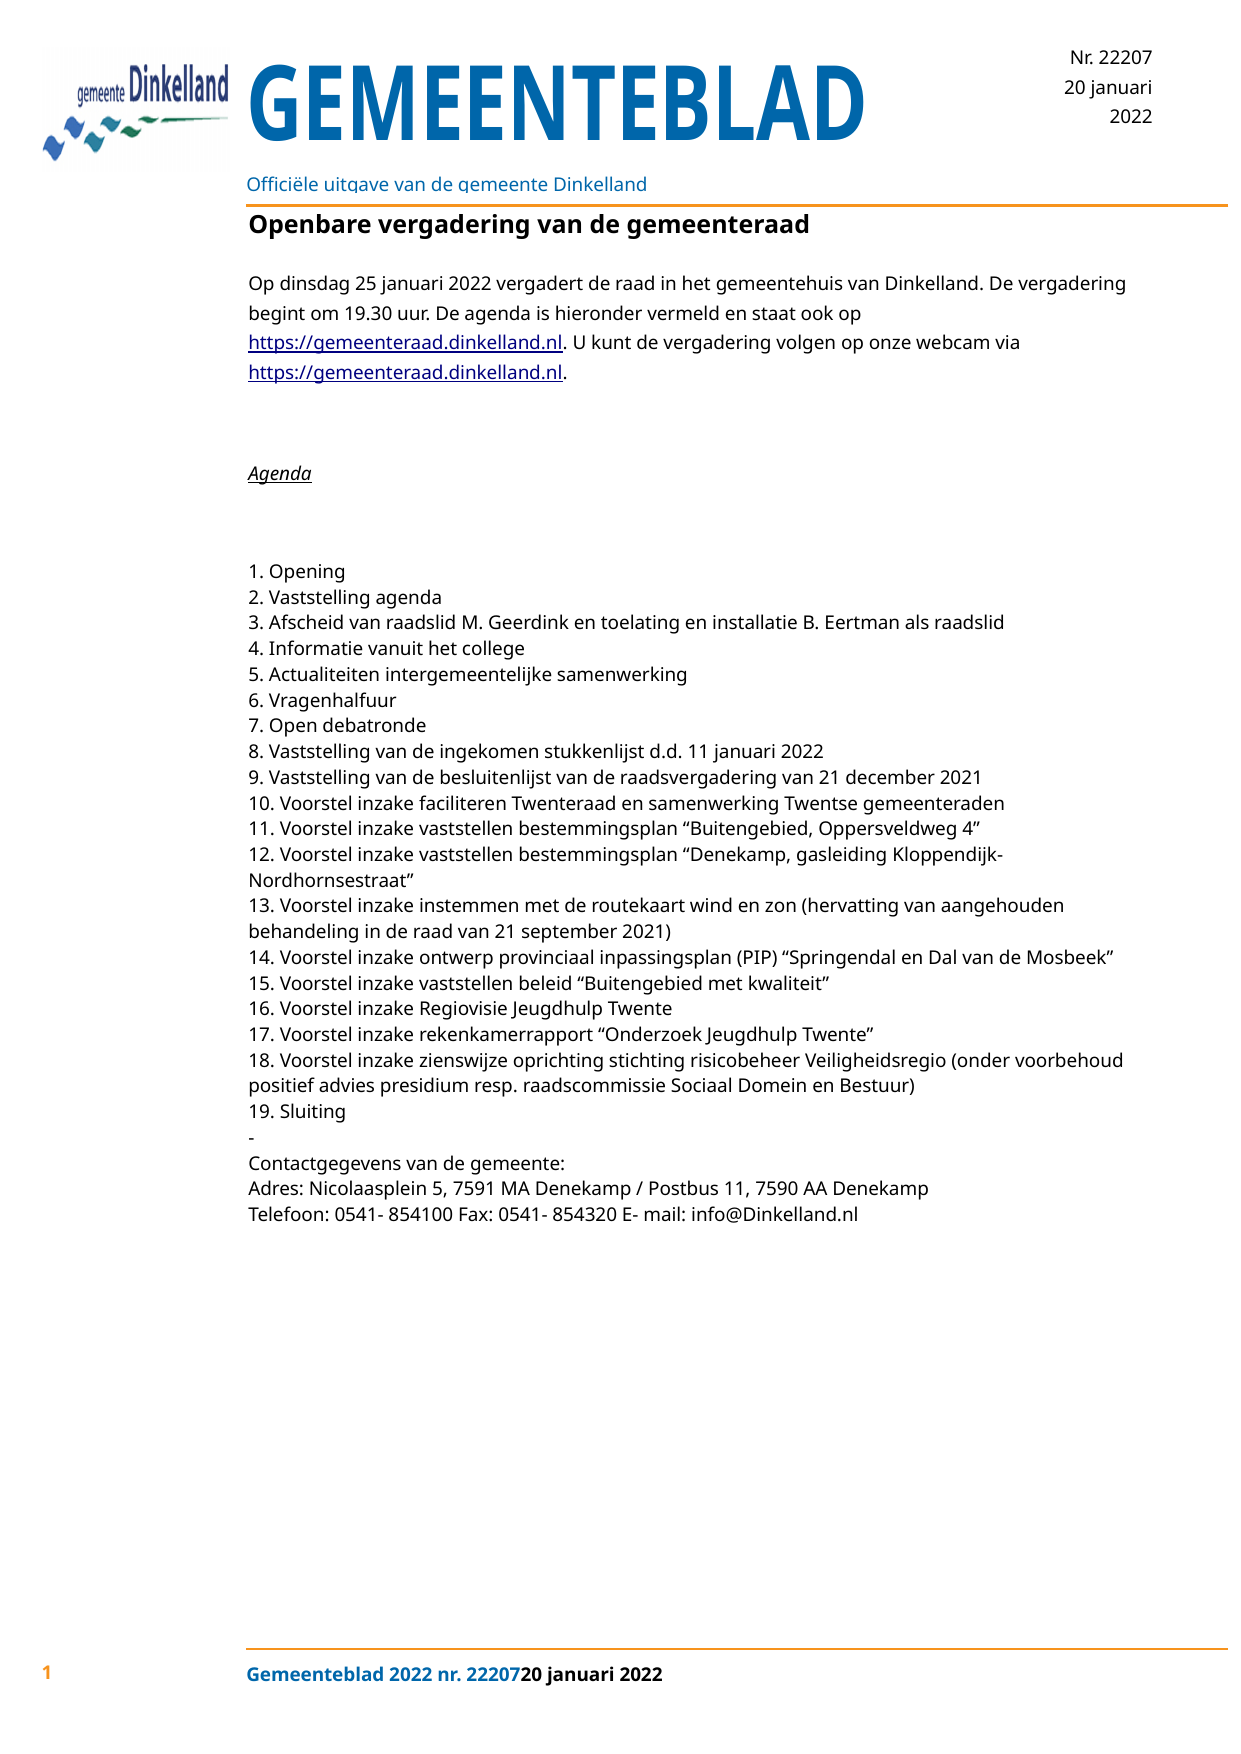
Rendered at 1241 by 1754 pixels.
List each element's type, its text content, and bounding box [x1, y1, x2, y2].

text Agenda [248, 460, 1152, 486]
text 3. Afscheid van raadslid M. Geerdink en toelating en installatie B. Eertman als raadslid [248, 609, 1152, 635]
text 6. Vragenhalfuur [248, 687, 1152, 712]
text 7. Open debatronde [248, 712, 1152, 738]
text 12. Voorstel inzake vaststellen bestemmingsplan “Denekamp, gasleiding Kloppendijk-Nordhornsestraat” [248, 841, 1152, 893]
text 5. Actualiteiten intergemeentelijke samenwerking [248, 661, 1152, 687]
text 4. Informatie vanuit het college [248, 635, 1152, 661]
text 10. Voorstel inzake faciliteren Twenteraad en samenwerking Twentse gemeenteraden [248, 790, 1152, 815]
text 17. Voorstel inzake rekenkamerrapport “Onderzoek Jeugdhulp Twente” [248, 1021, 1152, 1047]
text Adres: Nicolaasplein 5, 7591 MA Denekamp / Postbus 11, 7590 AA Denekamp [248, 1176, 1152, 1201]
text 15. Voorstel inzake vaststellen beleid “Buitengebied met kwaliteit” [248, 970, 1152, 996]
text 19. Sluiting [248, 1098, 1152, 1124]
text 9. Vaststelling van de besluitenlijst van de raadsvergadering van 21 december 2021 [248, 764, 1152, 790]
text 16. Voorstel inzake Regiovisie Jeugdhulp Twente [248, 996, 1152, 1021]
text 8. Vaststelling van de ingekomen stukkenlijst d.d. 11 januari 2022 [248, 738, 1152, 764]
text Op dinsdag 25 januari 2022 vergadert de raad in het gemeentehuis van Dinkelland. De vergadering begint om 19.30 uur. De agenda is hieronder vermeld en staat ook op https://gemeenteraad.dinkelland.nl. U kunt de vergadering volgen op onze webcam via https://gemeenteraad.dinkelland.nl. [248, 270, 1152, 385]
text Telefoon: 0541- 854100 Fax: 0541- 854320 E- mail: info@Dinkelland.nl [248, 1201, 1152, 1227]
text 11. Voorstel inzake vaststellen bestemmingsplan “Buitengebied, Oppersveldweg 4” [248, 815, 1152, 841]
text 18. Voorstel inzake zienswijze oprichting stichting risicobeheer Veiligheidsregio (onder voorbehoud positief advies presidium resp. raadscommissie Sociaal Domein en Bestuur) [248, 1047, 1152, 1098]
text 14. Voorstel inzake ontwerp provinciaal inpassingsplan (PIP) “Springendal en Dal van de Mosbeek” [248, 944, 1152, 970]
text 13. Voorstel inzake instemmen met de routekaart wind en zon (hervatting van aangehouden behandeling in de raad van 21 september 2021) [248, 893, 1152, 944]
text - [248, 1124, 1152, 1150]
text 2. Vaststelling agenda [248, 584, 1152, 609]
text 1. Opening [248, 558, 1152, 584]
text Openbare vergadering van de gemeenteraad [248, 207, 1152, 241]
picture [41, 47, 231, 172]
text Contactgegevens van de gemeente: [248, 1150, 1152, 1176]
